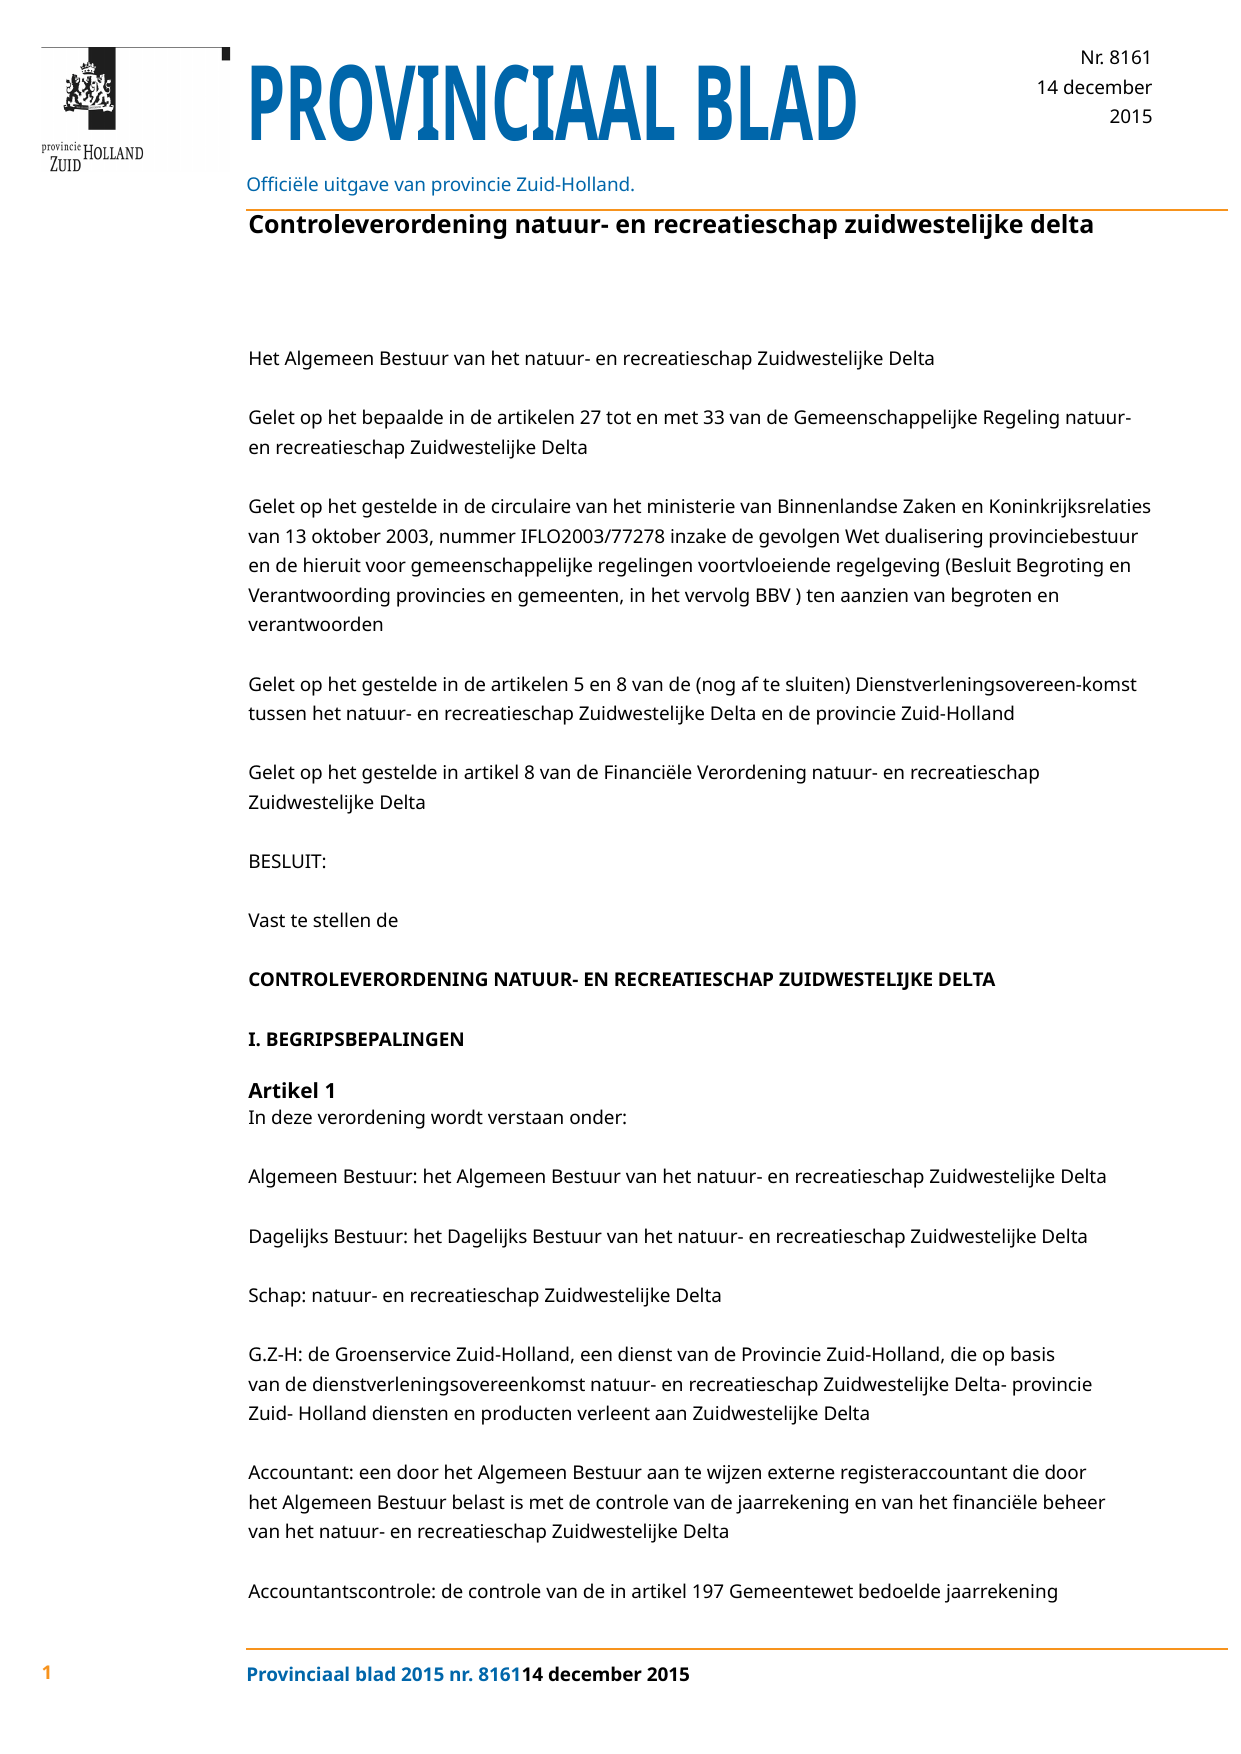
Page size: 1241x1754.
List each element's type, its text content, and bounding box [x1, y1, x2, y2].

text van het natuur- en recreatieschap Zuidwestelijke Delta [248, 1519, 1152, 1544]
text Vast te stellen de [248, 907, 1152, 933]
text Schap: natuur- en recreatieschap Zuidwestelijke Delta [248, 1282, 1152, 1308]
text Gelet op het gestelde in de circulaire van het ministerie van Binnenlandse Zaken en Koninkrijksrelaties van 13 oktober 2003, nummer IFLO2003/77278 inzake de gevolgen Wet dualisering provinciebestuur en de hieruit voor gemeenschappelijke regelingen voortvloeiende regelgeving (Besluit Begroting en Verantwoording provincies en gemeenten, in het vervolg BBV ) ten aanzien van begroten en verantwoorden [248, 493, 1152, 637]
text Accountant: een door het Algemeen Bestuur aan te wijzen externe registeraccountant die door [248, 1459, 1152, 1485]
text BESLUIT: [248, 848, 1152, 874]
text Dagelijks Bestuur: het Dagelijks Bestuur van het natuur- en recreatieschap Zuidwestelijke Delta [248, 1223, 1152, 1249]
text CONTROLEVERORDENING NATUUR- EN RECREATIESCHAP ZUIDWESTELIJKE DELTA [248, 967, 1152, 992]
text In deze verordening wordt verstaan onder: [248, 1104, 1152, 1130]
text Algemeen Bestuur: het Algemeen Bestuur van het natuur- en recreatieschap Zuidwestelijke Delta [248, 1164, 1152, 1189]
text Artikel 1 [248, 1076, 1152, 1104]
text Zuid- Holland diensten en producten verleent aan Zuidwestelijke Delta [248, 1400, 1152, 1426]
picture [41, 47, 231, 172]
text Het Algemeen Bestuur van het natuur- en recreatieschap Zuidwestelijke Delta [248, 345, 1152, 371]
text Gelet op het gestelde in de artikelen 5 en 8 van de (nog af te sluiten) Dienstverleningsovereen-komst tussen het natuur- en recreatieschap Zuidwestelijke Delta en de provincie Zuid-Holland [248, 671, 1152, 726]
text Accountantscontrole: de controle van de in artikel 197 Gemeentewet bedoelde jaarrekening [248, 1578, 1152, 1604]
text Controleverordening natuur- en recreatieschap zuidwestelijke delta [248, 211, 1152, 241]
text Gelet op het bepaalde in de artikelen 27 tot en met 33 van de Gemeenschappelijke Regeling natuur- en recreatieschap Zuidwestelijke Delta [248, 404, 1152, 460]
text het Algemeen Bestuur belast is met de controle van de jaarrekening en van het financiële beheer [248, 1489, 1152, 1515]
text Gelet op het gestelde in artikel 8 van de Financiële Verordening natuur- en recreatieschap Zuidwestelijke Delta [248, 759, 1152, 815]
text I. BEGRIPSBEPALINGEN [248, 1026, 1152, 1051]
text van de dienstverleningsovereenkomst natuur- en recreatieschap Zuidwestelijke Delta- provincie [248, 1371, 1152, 1397]
text G.Z-H: de Groenservice Zuid-Holland, een dienst van de Provincie Zuid-Holland, die op basis [248, 1341, 1152, 1367]
